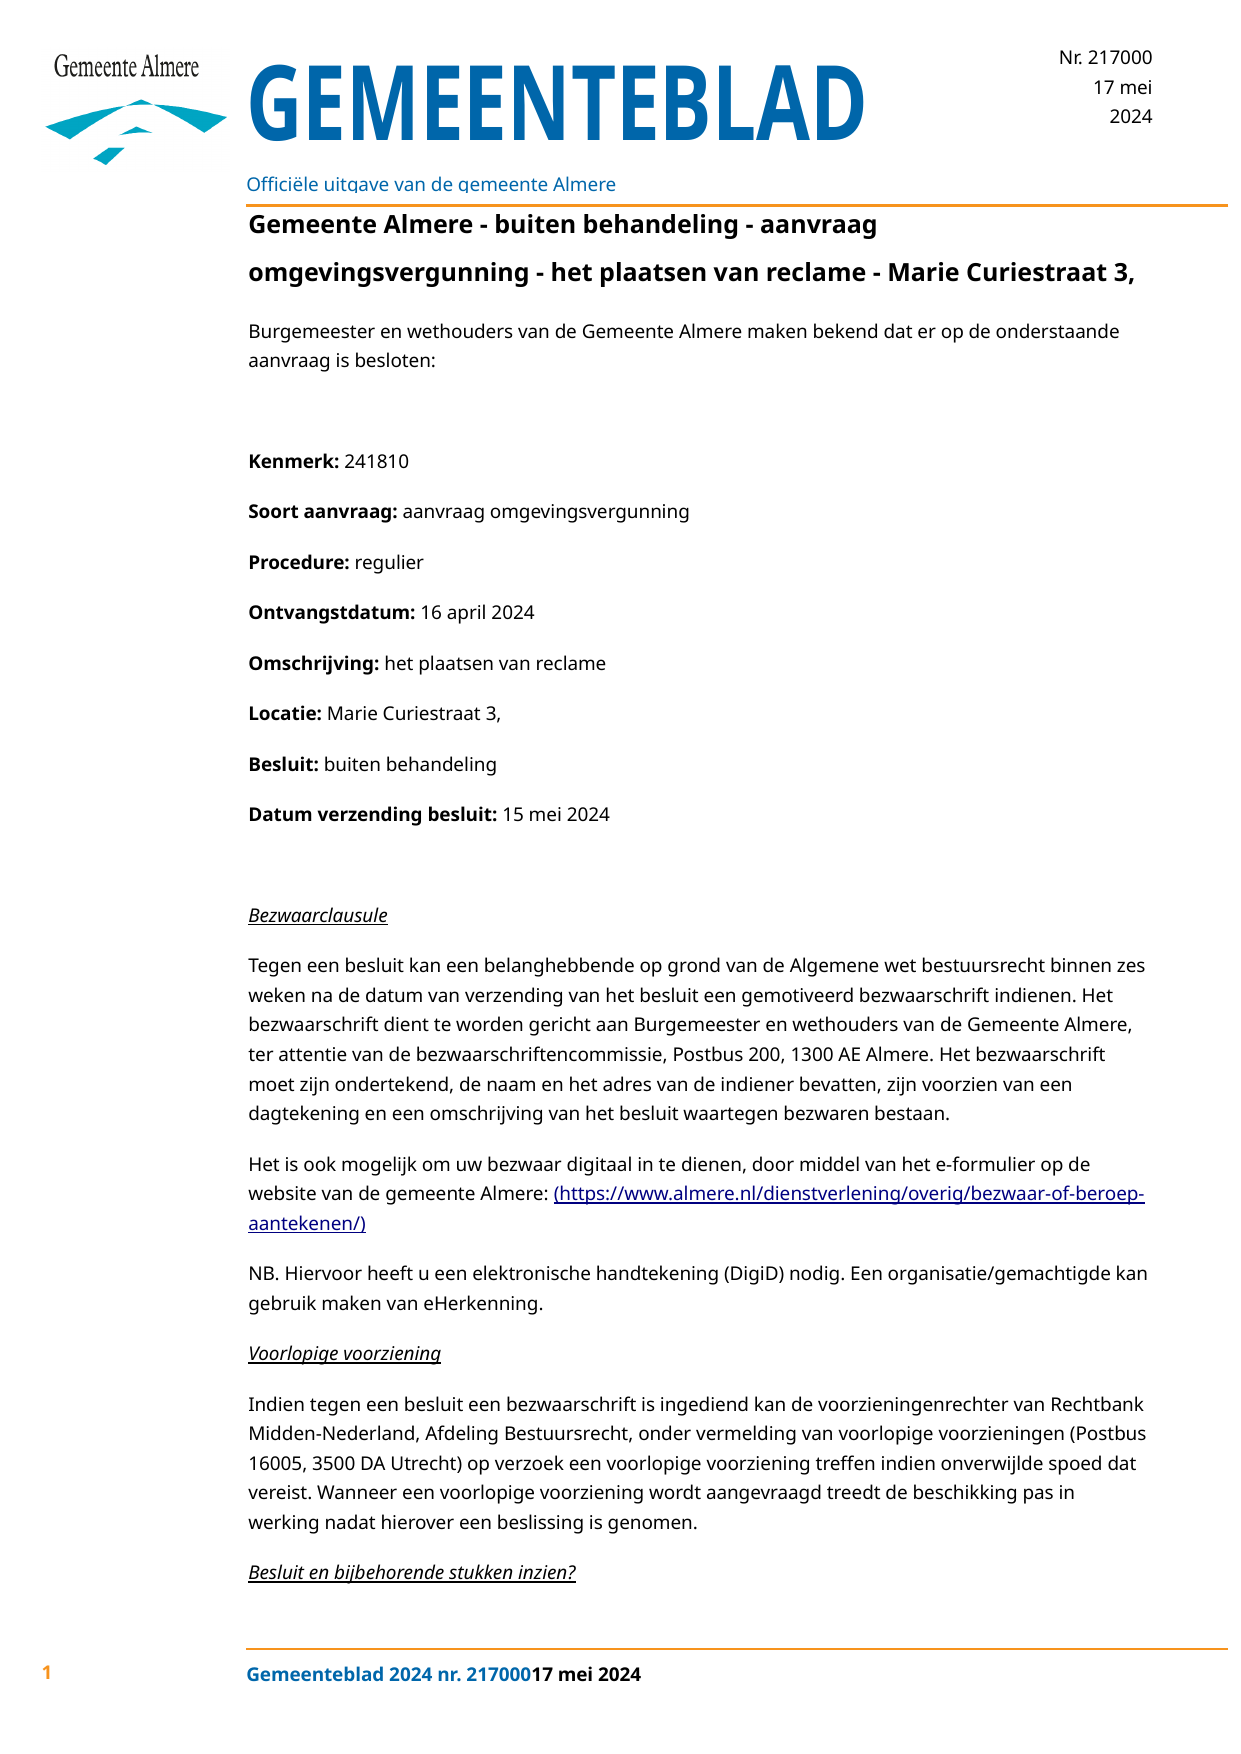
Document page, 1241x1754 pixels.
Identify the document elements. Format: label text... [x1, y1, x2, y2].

text Gemeente Almere - buiten behandeling - aanvraag omgevingsvergunning - het plaatsen van reclame - Marie Curiestraat 3, [248, 207, 1152, 288]
text Ontvangstdatum: 16 april 2024 [248, 599, 1152, 625]
text Omschrijving: het plaatsen van reclame [248, 650, 1152, 676]
text Besluit en bijbehorende stukken inzien? [248, 1559, 1152, 1585]
picture [41, 47, 231, 172]
text Procedure: regulier [248, 549, 1152, 575]
text Voorlopige voorziening [248, 1340, 1152, 1366]
text Soort aanvraag: aanvraag omgevingsvergunning [248, 499, 1152, 524]
text Bezwaarclausule [248, 902, 1152, 928]
text Burgemeester en wethouders van de Gemeente Almere maken bekend dat er op de onderstaande aanvraag is besloten: [248, 318, 1152, 373]
text Tegen een besluit kan een belanghebbende op grond van de Algemene wet bestuursrecht binnen zes weken na de datum van verzending van het besluit een gemotiveerd bezwaarschrift indienen. Het bezwaarschrift dient te worden gericht aan Burgemeester en wethouders van de Gemeente Almere, ter attentie van de bezwaarschriftencommissie, Postbus 200, 1300 AE Almere. Het bezwaarschrift moet zijn ondertekend, de naam en het adres van de indiener bevatten, zijn voorzien van een dagtekening en een omschrijving van het besluit waartegen bezwaren bestaan. [248, 952, 1152, 1126]
text Indien tegen een besluit een bezwaarschrift is ingediend kan de voorzieningenrechter van Rechtbank Midden-Nederland, Afdeling Bestuursrecht, onder vermelding van voorlopige voorzieningen (Postbus 16005, 3500 DA Utrecht) op verzoek een voorlopige voorziening treffen indien onverwijlde spoed dat vereist. Wanneer een voorlopige voorziening wordt aangevraagd treedt de beschikking pas in werking nadat hierover een beslissing is genomen. [248, 1391, 1152, 1535]
text Datum verzending besluit: 15 mei 2024 [248, 801, 1152, 827]
text Besluit: buiten behandeling [248, 751, 1152, 777]
text Kenmerk: 241810 [248, 448, 1152, 474]
text NB. Hiervoor heeft u een elektronische handtekening (DigiD) nodig. Een organisatie/gemachtigde kan gebruik maken van eHerkenning. [248, 1260, 1152, 1316]
text Locatie: Marie Curiestraat 3, [248, 700, 1152, 726]
text Het is ook mogelijk om uw bezwaar digitaal in te dienen, door middel van het e-formulier op de website van de gemeente Almere: (https://www.almere.nl/dienstverlening/overig/bezwaar-of-beroep-aantekenen/) [248, 1151, 1152, 1236]
